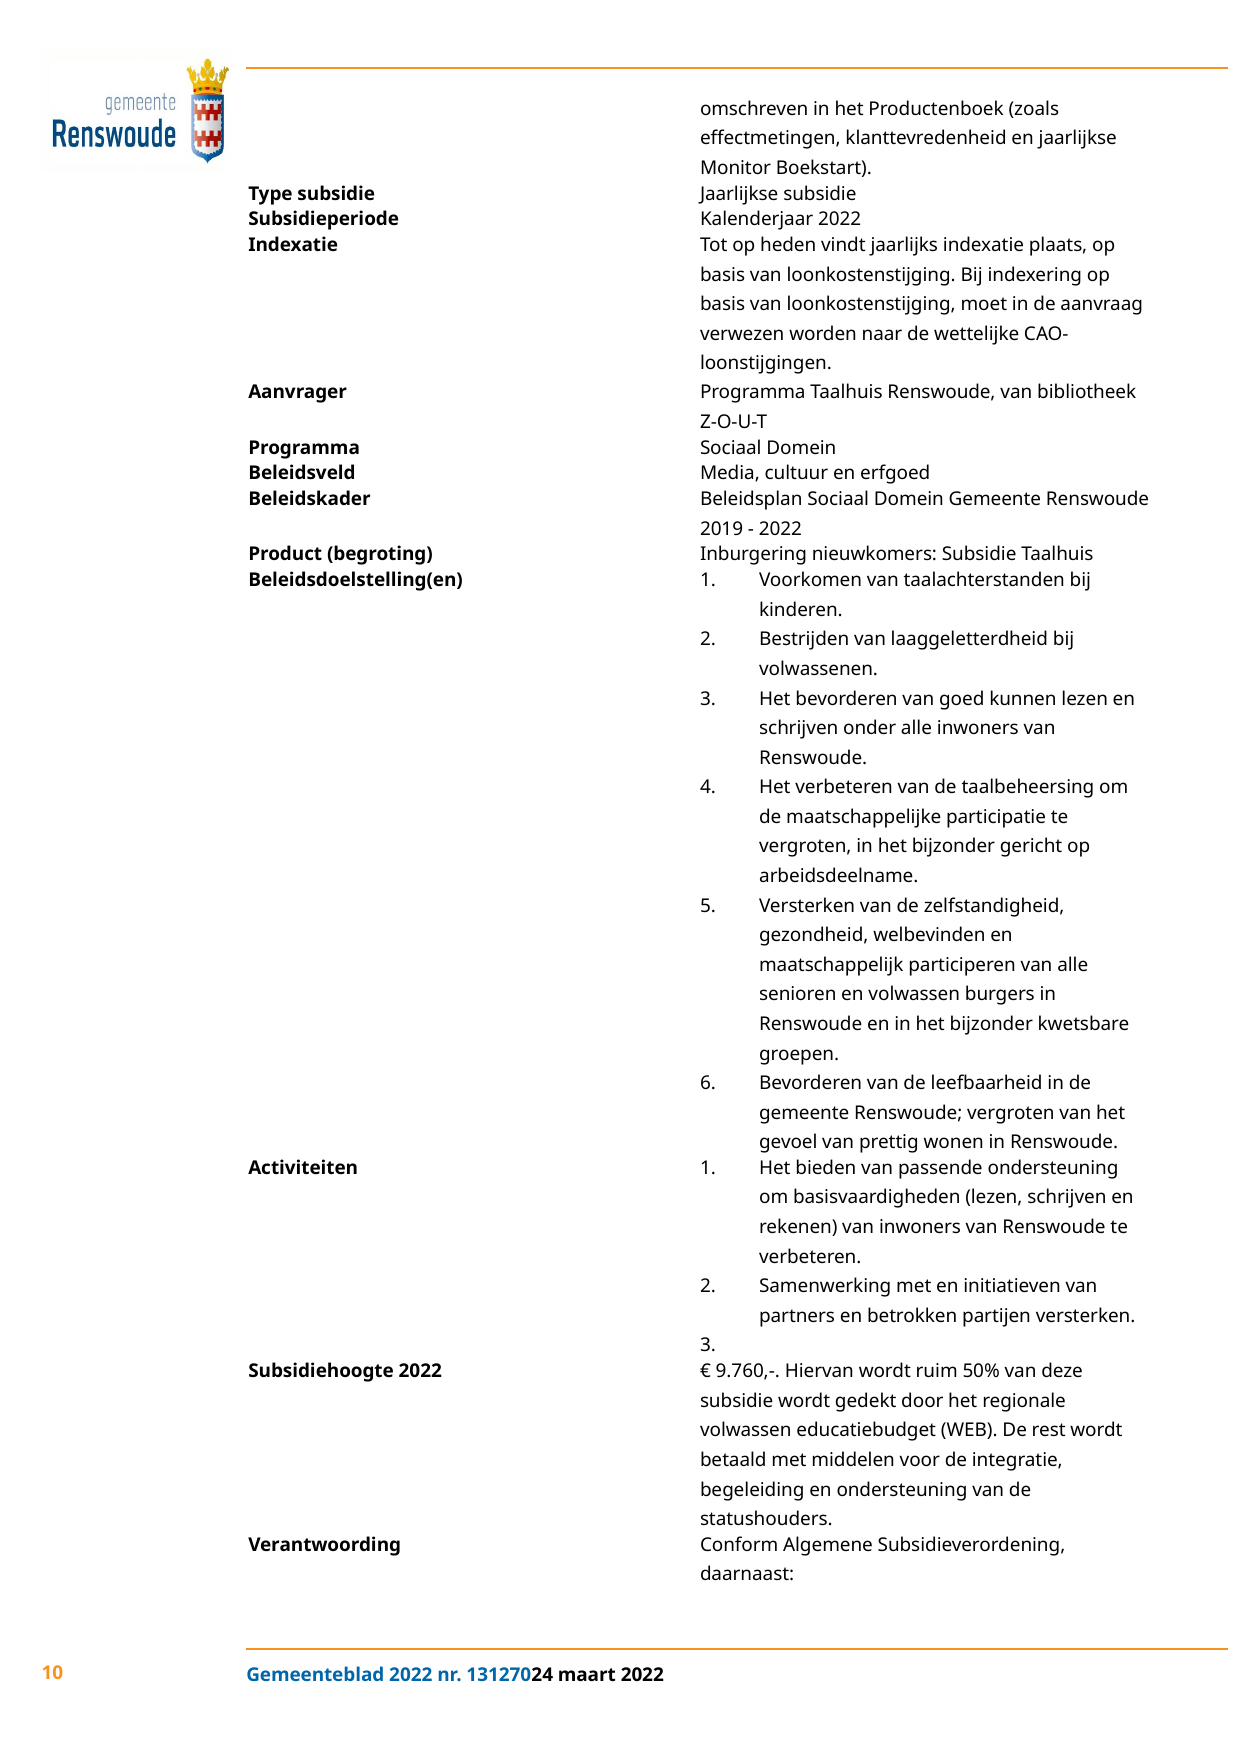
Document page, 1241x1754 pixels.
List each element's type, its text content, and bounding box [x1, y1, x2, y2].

table_cell Subsidiehoogte 2022 [248, 1358, 700, 1531]
table_cell Subsidieperiode [248, 205, 700, 231]
table_cell Voorkomen van taalachterstanden bij kinderen. Bestrijden van laaggeletterdheid bij volwassenen. Het bevorderen van goed kunnen lezen en schrijven onder alle inwoners van Renswoude. Het verbeteren van de taalbeheersing om de maatschappelijke participatie te vergroten, in het bijzonder gericht op arbeidsdeelname. Versterken van de zelfstandigheid, gezondheid, welbevinden en maatschappelijk participeren van alle senioren en volwassen burgers in Renswoude en in het bijzonder kwetsbare groepen. Bevorderen van de leefbaarheid in de gemeente Renswoude; vergroten van het gevoel van prettig wonen in Renswoude. [700, 566, 1152, 1154]
table_cell Sociaal Domein [700, 434, 1152, 459]
table_cell Type subsidie [248, 180, 700, 205]
table_header Aanvrager [248, 379, 700, 434]
table_cell Jaarlijkse subsidie [700, 180, 1152, 205]
table_cell Media, cultuur en erfgoed [700, 460, 1152, 485]
table_cell Beleidskader [248, 485, 700, 541]
table_cell Beleidsdoelstelling(en) [248, 566, 700, 1154]
table_cell Product (begroting) [248, 541, 700, 566]
table_cell Beleidsplan Sociaal Domein Gemeente Renswoude 2019 - 2022 [700, 485, 1152, 541]
table_cell Indexatie [248, 231, 700, 375]
table_cell Inburgering nieuwkomers: Subsidie Taalhuis [700, 541, 1152, 566]
table_cell Programma [248, 434, 700, 459]
table_cell Conform Algemene Subsidieverordening, daarnaast: [700, 1531, 1152, 1586]
table_header Programma Taalhuis Renswoude, van bibliotheek Z-O-U-T [700, 379, 1152, 434]
table_cell Kalenderjaar 2022 [700, 205, 1152, 231]
table_cell Tot op heden vindt jaarlijks indexatie plaats, op basis van loonkostenstijging. Bij indexering op basis van loonkostenstijging, moet in de aanvraag verwezen worden naar de wettelijke CAO-loonstijgingen. [700, 231, 1152, 375]
picture [41, 47, 231, 172]
table_cell [248, 95, 700, 180]
table_cell € 9.760,-. Hiervan wordt ruim 50% van deze subsidie wordt gedekt door het regionale volwassen educatiebudget (WEB). De rest wordt betaald met middelen voor de integratie, begeleiding en ondersteuning van de statushouders. [700, 1358, 1152, 1531]
table_cell omschreven in het Productenboek (zoals effectmetingen, klanttevredenheid en jaarlijkse Monitor Boekstart). [700, 95, 1152, 180]
table_cell Het bieden van passende ondersteuning om basisvaardigheden (lezen, schrijven en rekenen) van inwoners van Renswoude te verbeteren. Samenwerking met en initiatieven van partners en betrokken partijen versterken. [700, 1154, 1152, 1357]
table_cell Verantwoording [248, 1531, 700, 1586]
table_cell Activiteiten [248, 1154, 700, 1357]
table_cell Beleidsveld [248, 460, 700, 485]
